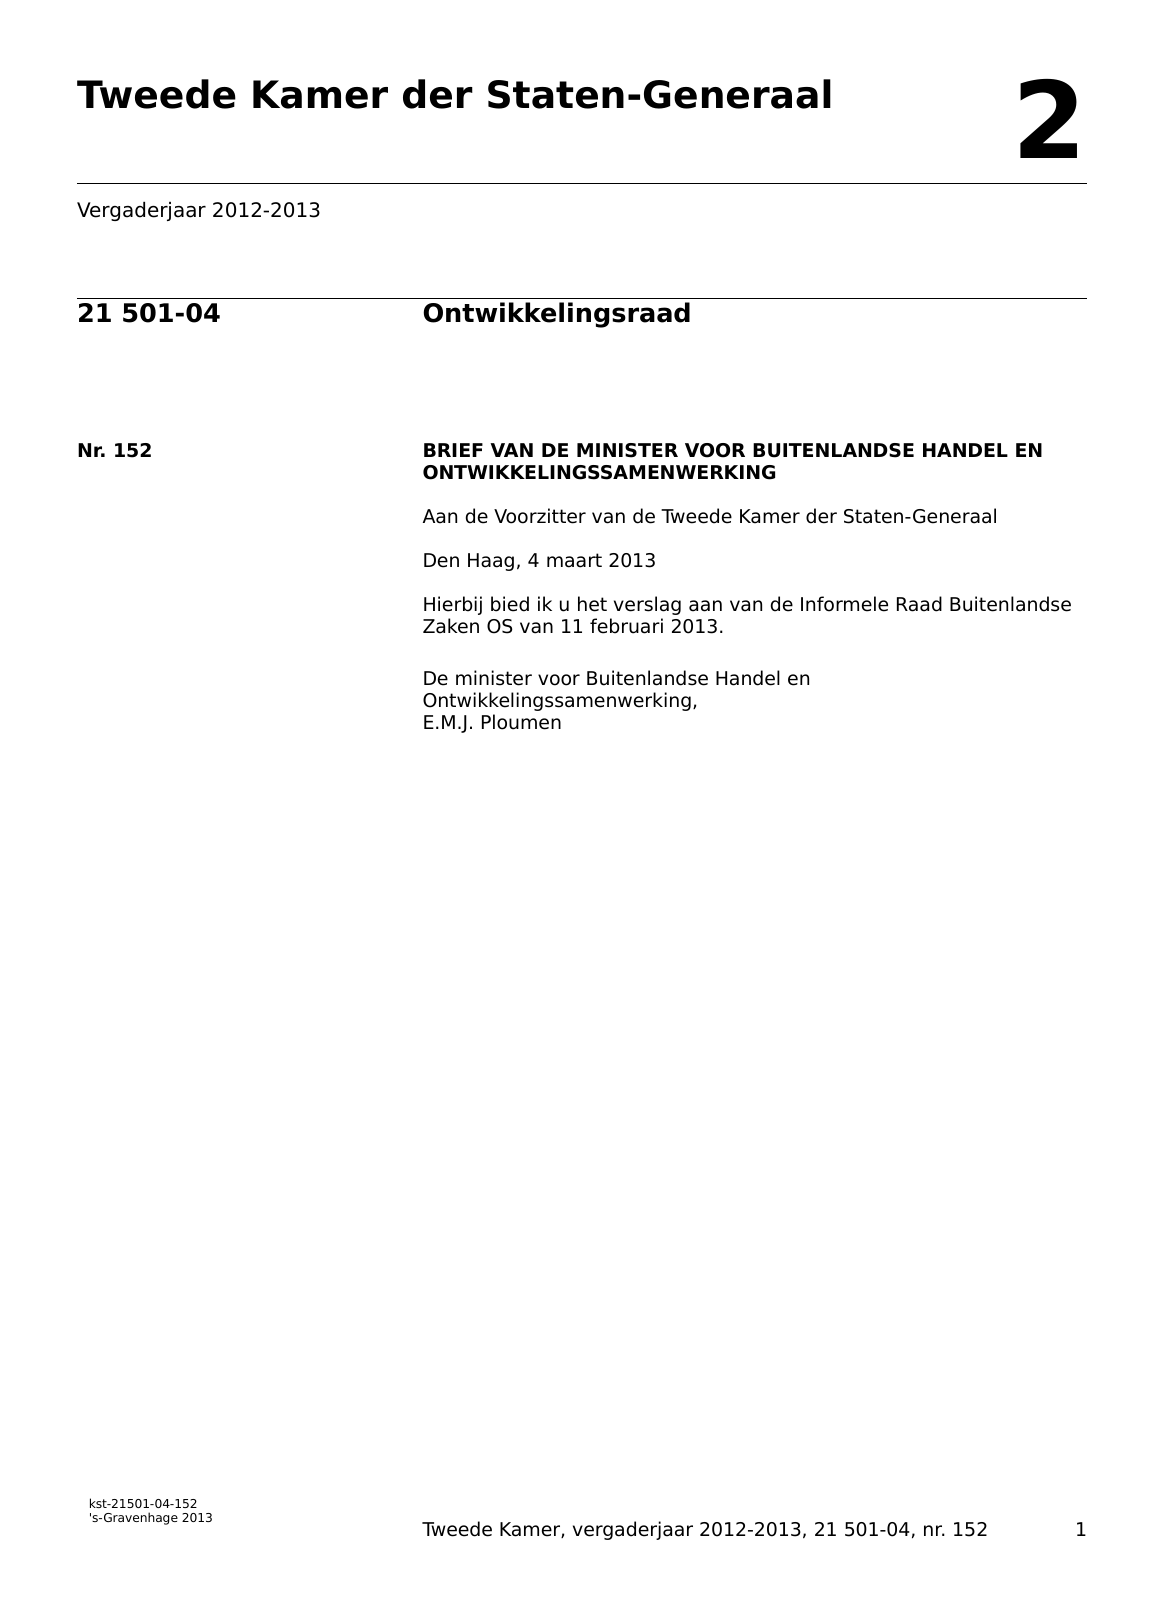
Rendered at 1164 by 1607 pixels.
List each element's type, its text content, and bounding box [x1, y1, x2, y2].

table_header Tweede Kamer der Staten-Generaal [77, 59, 886, 183]
subtitle Nr. 152 BRIEF VAN DE MINISTER VOOR BUITENLANDSE HANDEL EN ONTWIKKELINGSSAMENWERKING [77, 440, 1087, 484]
text Hierbij bied ik u het verslag aan van de Informele Raad Buitenlandse Zaken OS van 11 februari 2013. [422, 594, 1087, 638]
table_header 2 [886, 59, 1087, 183]
text Aan de Voorzitter van de Tweede Kamer der Staten-Generaal [422, 506, 1087, 528]
text kst-21501-04-152 [88, 1497, 323, 1511]
subtitle 21 501-04 Ontwikkelingsraad [77, 299, 1087, 329]
table_cell Vergaderjaar 2012-2013 [77, 184, 1087, 298]
text 's-Gravenhage 2013 [88, 1511, 323, 1525]
text De minister voor Buitenlandse Handel en Ontwikkelingssamenwerking, E.M.J. Ploumen [422, 668, 1087, 734]
text Den Haag, 4 maart 2013 [422, 550, 1087, 572]
